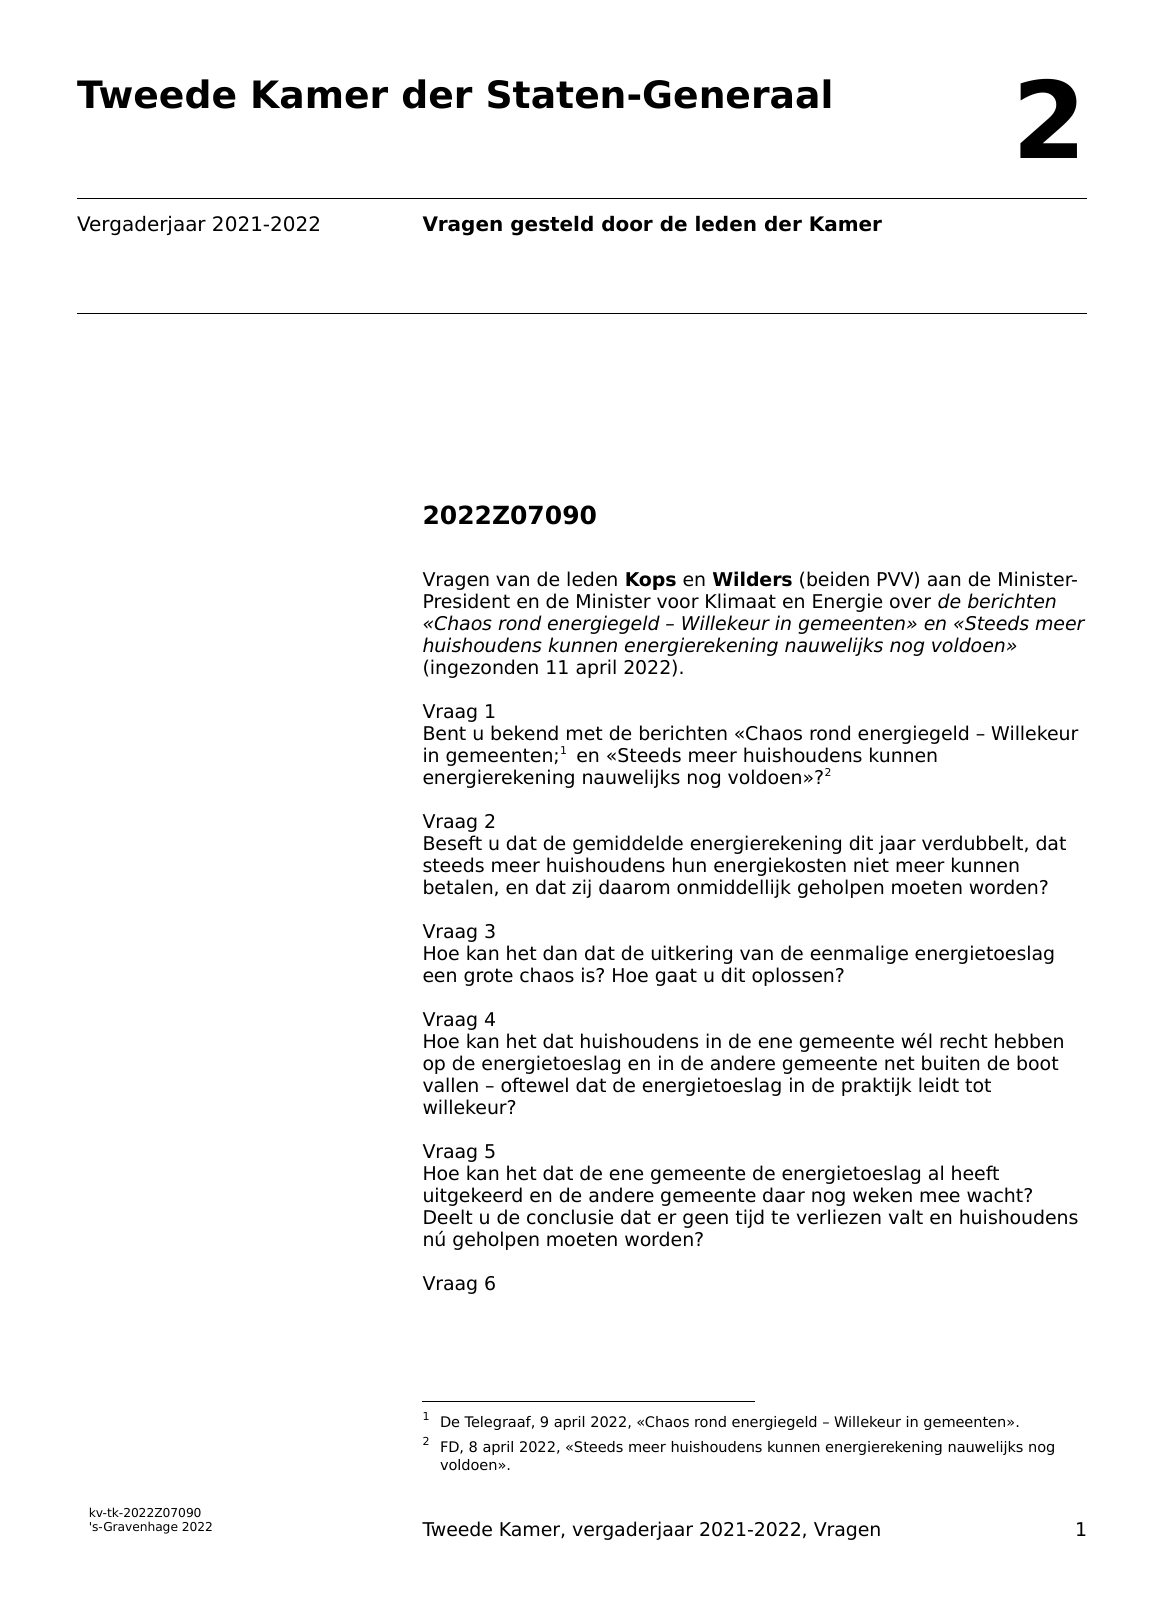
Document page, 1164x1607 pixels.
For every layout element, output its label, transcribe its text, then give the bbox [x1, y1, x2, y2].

text Vraag 5 [422, 1141, 1087, 1163]
text Hoe kan het dat de ene gemeente de energietoeslag al heeft uitgekeerd en de andere gemeente daar nog weken mee wacht? Deelt u de conclusie dat er geen tijd te verliezen valt en huishoudens nú geholpen moeten worden? [422, 1163, 1087, 1251]
text Vraag 2 [422, 811, 1087, 833]
text Hoe kan het dat huishoudens in de ene gemeente wél recht hebben op de energietoeslag en in de andere gemeente net buiten de boot vallen – oftewel dat de energietoeslag in de praktijk leidt tot willekeur? [422, 1031, 1087, 1119]
text Beseft u dat de gemiddelde energierekening dit jaar verdubbelt, dat steeds meer huishoudens hun energiekosten niet meer kunnen betalen, en dat zij daarom onmiddellijk geholpen moeten worden? [422, 833, 1087, 899]
text De Telegraaf, 9 april 2022, «Chaos rond energiegeld – Willekeur in gemeenten». [422, 1410, 1087, 1432]
table_header Tweede Kamer der Staten-Generaal [77, 59, 886, 198]
text Hoe kan het dan dat de uitkering van de eenmalige energietoeslag een grote chaos is? Hoe gaat u dit oplossen? [422, 943, 1087, 987]
text Vraag 1 [422, 701, 1087, 723]
text Vraag 6 [422, 1273, 1087, 1295]
text FD, 8 april 2022, «Steeds meer huishoudens kunnen energierekening nauwelijks nog voldoen». [422, 1435, 1087, 1474]
table_cell Vragen gesteld door de leden der Kamer [422, 199, 1087, 313]
table_header 2 [886, 59, 1087, 198]
text Bent u bekend met de berichten «Chaos rond energiegeld – Willekeur in gemeenten; en «Steeds meer huishoudens kunnen energierekening nauwelijks nog voldoen»? [422, 723, 1087, 789]
text 's-Gravenhage 2022 [88, 1520, 323, 1534]
text kv-tk-2022Z07090 [88, 1506, 323, 1520]
text Vragen van de leden Kops en Wilders (beiden PVV) aan de Minister-President en de Minister voor Klimaat en Energie over de berichten «Chaos rond energiegeld – Willekeur in gemeenten» en «Steeds meer huishoudens kunnen energierekening nauwelijks nog voldoen» (ingezonden 11 april 2022). [422, 569, 1087, 679]
table_cell Vergaderjaar 2021-2022 [77, 199, 422, 313]
text Vraag 4 [422, 1009, 1087, 1031]
text Vraag 3 [422, 921, 1087, 943]
text 2022Z07090 [422, 501, 1087, 531]
